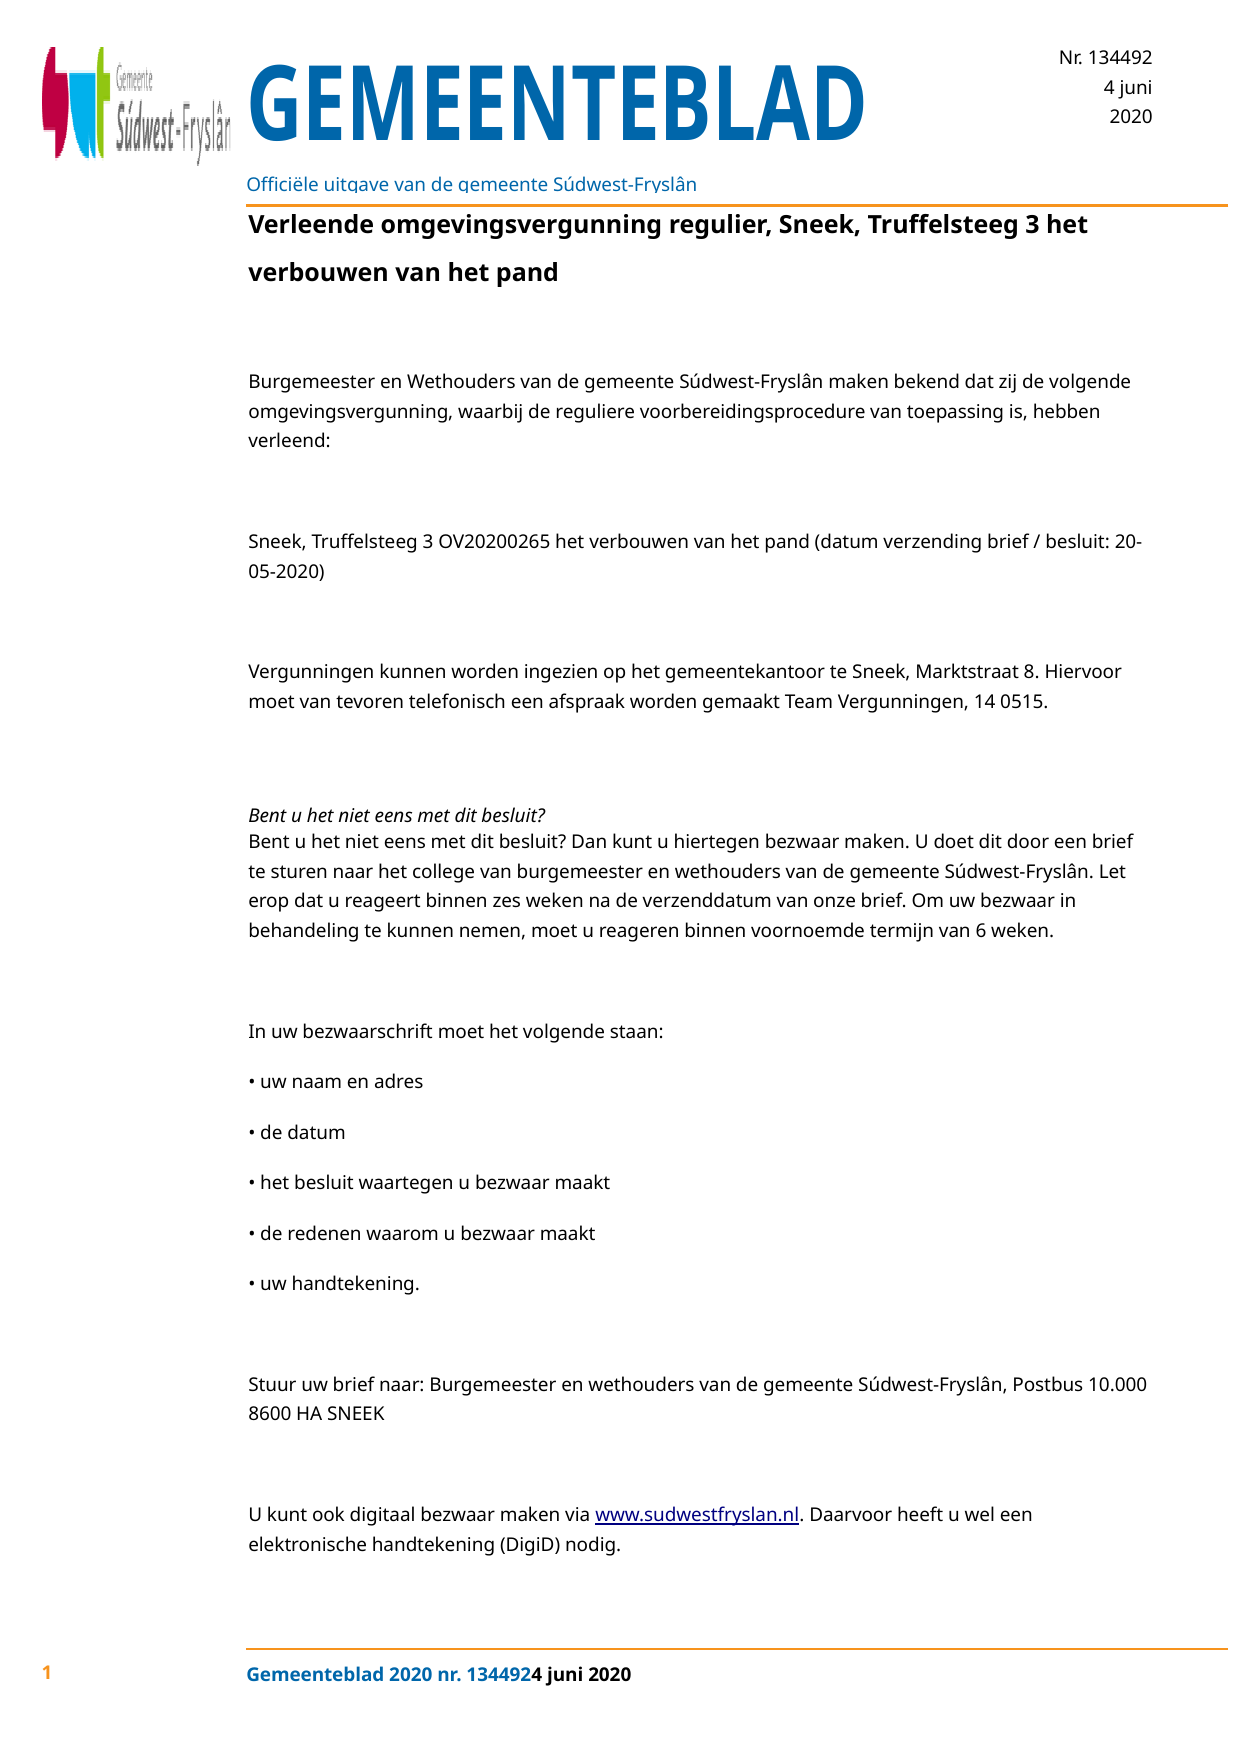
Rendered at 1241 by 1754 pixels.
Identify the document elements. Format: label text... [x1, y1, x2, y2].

text Burgemeester en Wethouders van de gemeente Súdwest-Fryslân maken bekend dat zij de volgende omgevingsvergunning, waarbij de reguliere voorbereidingsprocedure van toepassing is, hebben verleend: [248, 368, 1152, 453]
text • uw naam en adres [248, 1068, 1152, 1094]
text Sneek, Truffelsteeg 3 OV20200265 het verbouwen van het pand (datum verzending brief / besluit: 20-05-2020) [248, 528, 1152, 584]
text In uw bezwaarschrift moet het volgende staan: [248, 1018, 1152, 1044]
text Vergunningen kunnen worden ingezien op het gemeentekantoor te Sneek, Marktstraat 8. Hiervoor moet van tevoren telefonisch een afspraak worden gemaakt Team Vergunningen, 14 0515. [248, 659, 1152, 714]
text • uw handtekening. [248, 1270, 1152, 1296]
text U kunt ook digitaal bezwaar maken via www.sudwestfryslan.nl. Daarvoor heeft u wel een elektronische handtekening (DigiD) nodig. [248, 1501, 1152, 1557]
text Bent u het niet eens met dit besluit? Dan kunt u hiertegen bezwaar maken. U doet dit door een brief te sturen naar het college van burgemeester en wethouders van de gemeente Súdwest-Fryslân. Let erop dat u reageert binnen zes weken na de verzenddatum van onze brief. Om uw bezwaar in behandeling te kunnen nemen, moet u reageren binnen voornoemde termijn van 6 weken. [248, 828, 1152, 943]
text Verleende omgevingsvergunning regulier, Sneek, Truffelsteeg 3 het verbouwen van het pand [248, 207, 1152, 288]
text Bent u het niet eens met dit besluit? [248, 803, 1152, 828]
text • de redenen waarom u bezwaar maakt [248, 1220, 1152, 1245]
text • de datum [248, 1119, 1152, 1144]
text Stuur uw brief naar: Burgemeester en wethouders van de gemeente Súdwest-Fryslân, Postbus 10.000 8600 HA SNEEK [248, 1371, 1152, 1426]
text • het besluit waartegen u bezwaar maakt [248, 1169, 1152, 1195]
picture [41, 47, 231, 172]
